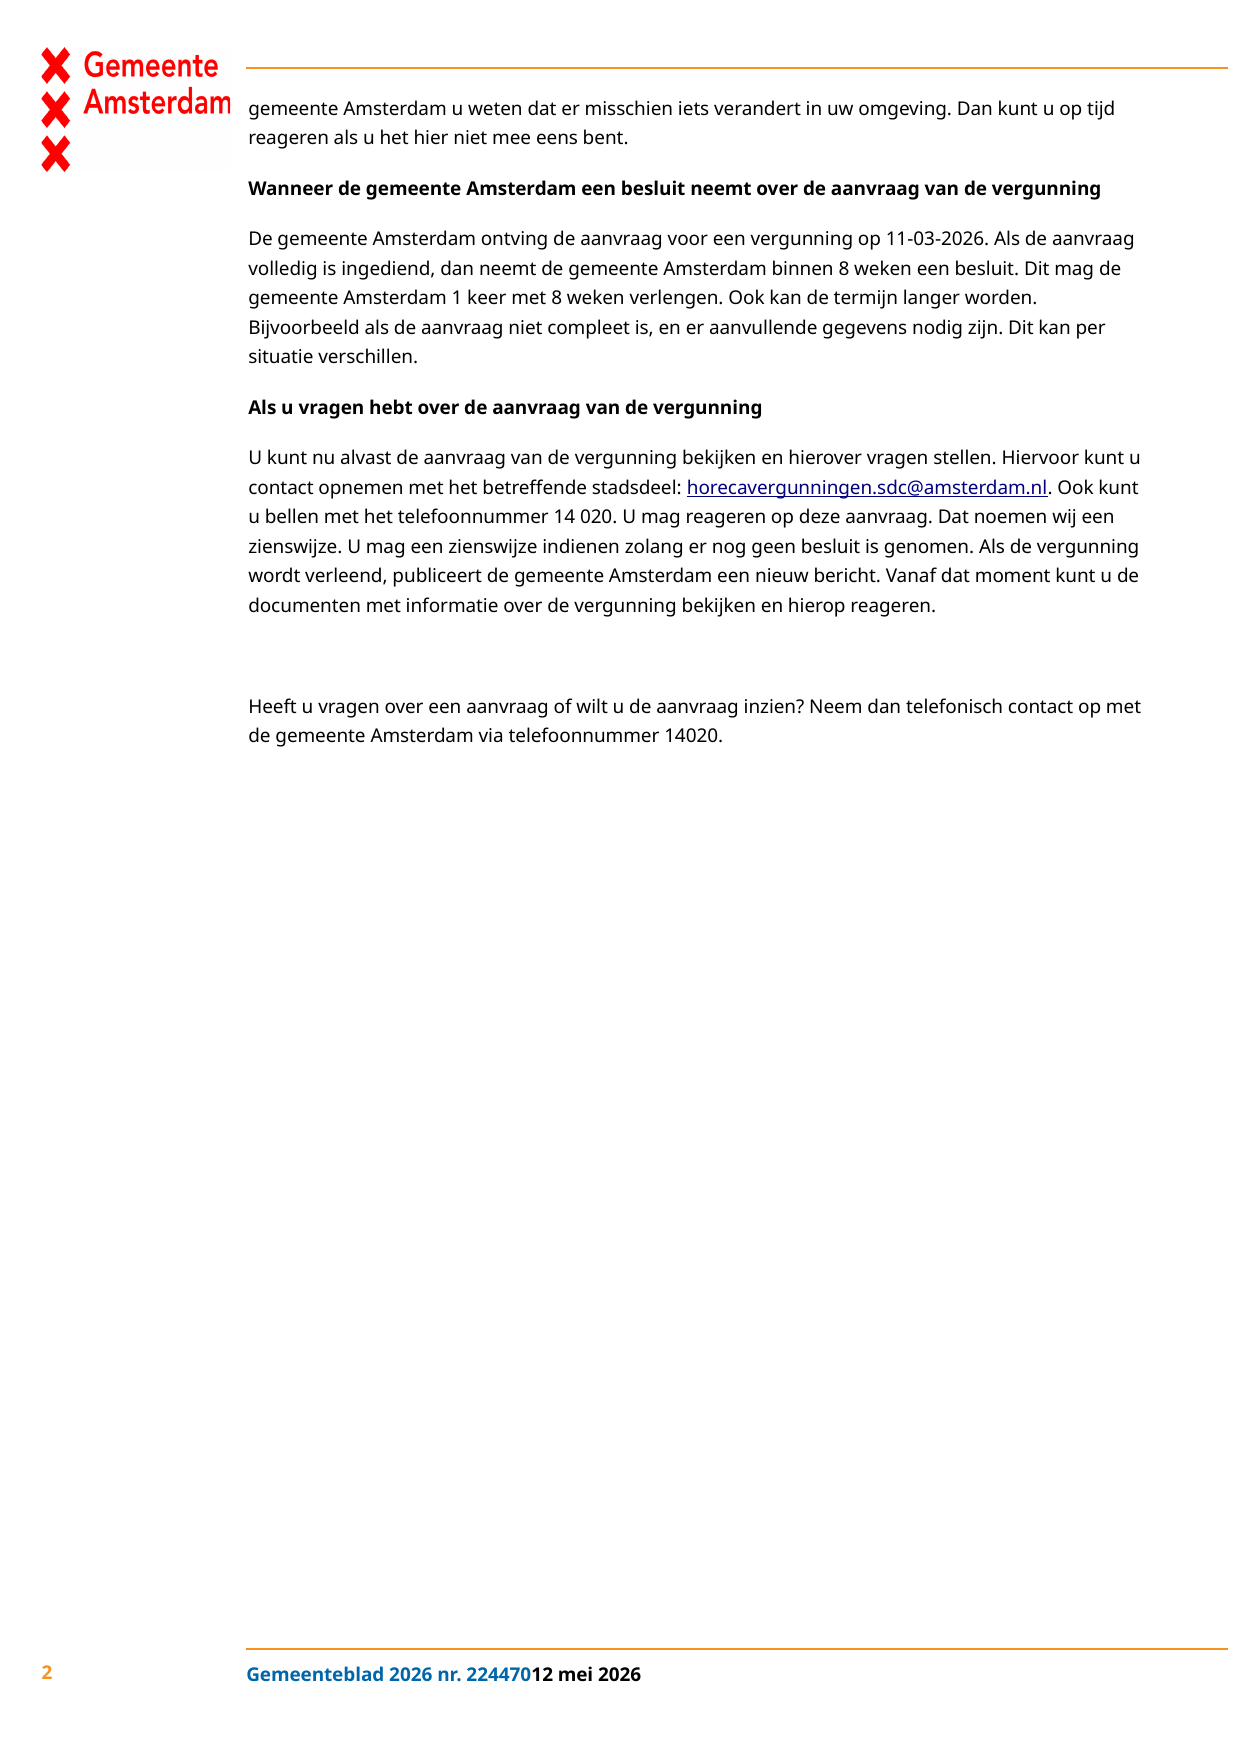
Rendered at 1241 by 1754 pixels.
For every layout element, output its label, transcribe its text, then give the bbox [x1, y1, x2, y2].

text gemeente Amsterdam u weten dat er misschien iets verandert in uw omgeving. Dan kunt u op tijd reageren als u het hier niet mee eens bent. [248, 95, 1152, 150]
text U kunt nu alvast de aanvraag van de vergunning bekijken en hierover vragen stellen. Hiervoor kunt u contact opnemen met het betreffende stadsdeel: horecavergunningen.sdc@amsterdam.nl. Ook kunt u bellen met het telefoonnummer 14 020. U mag reageren op deze aanvraag. Dat noemen wij een zienswijze. U mag een zienswijze indienen zolang er nog geen besluit is genomen. Als de vergunning wordt verleend, publiceert de gemeente Amsterdam een nieuw bericht. Vanaf dat moment kunt u de documenten met informatie over de vergunning bekijken en hierop reageren. [248, 444, 1152, 618]
picture [41, 47, 231, 172]
text Als u vragen hebt over de aanvraag van de vergunning [248, 394, 1152, 420]
text De gemeente Amsterdam ontving de aanvraag voor een vergunning op 11-03-2026. Als de aanvraag volledig is ingediend, dan neemt de gemeente Amsterdam binnen 8 weken een besluit. Dit mag de gemeente Amsterdam 1 keer met 8 weken verlengen. Ook kan de termijn langer worden. Bijvoorbeeld als de aanvraag niet compleet is, en er aanvullende gegevens nodig zijn. Dit kan per situatie verschillen. [248, 225, 1152, 369]
text Heeft u vragen over een aanvraag of wilt u de aanvraag inzien? Neem dan telefonisch contact op met de gemeente Amsterdam via telefoonnummer 14020. [248, 693, 1152, 748]
text Wanneer de gemeente Amsterdam een besluit neemt over de aanvraag van de vergunning [248, 175, 1152, 201]
